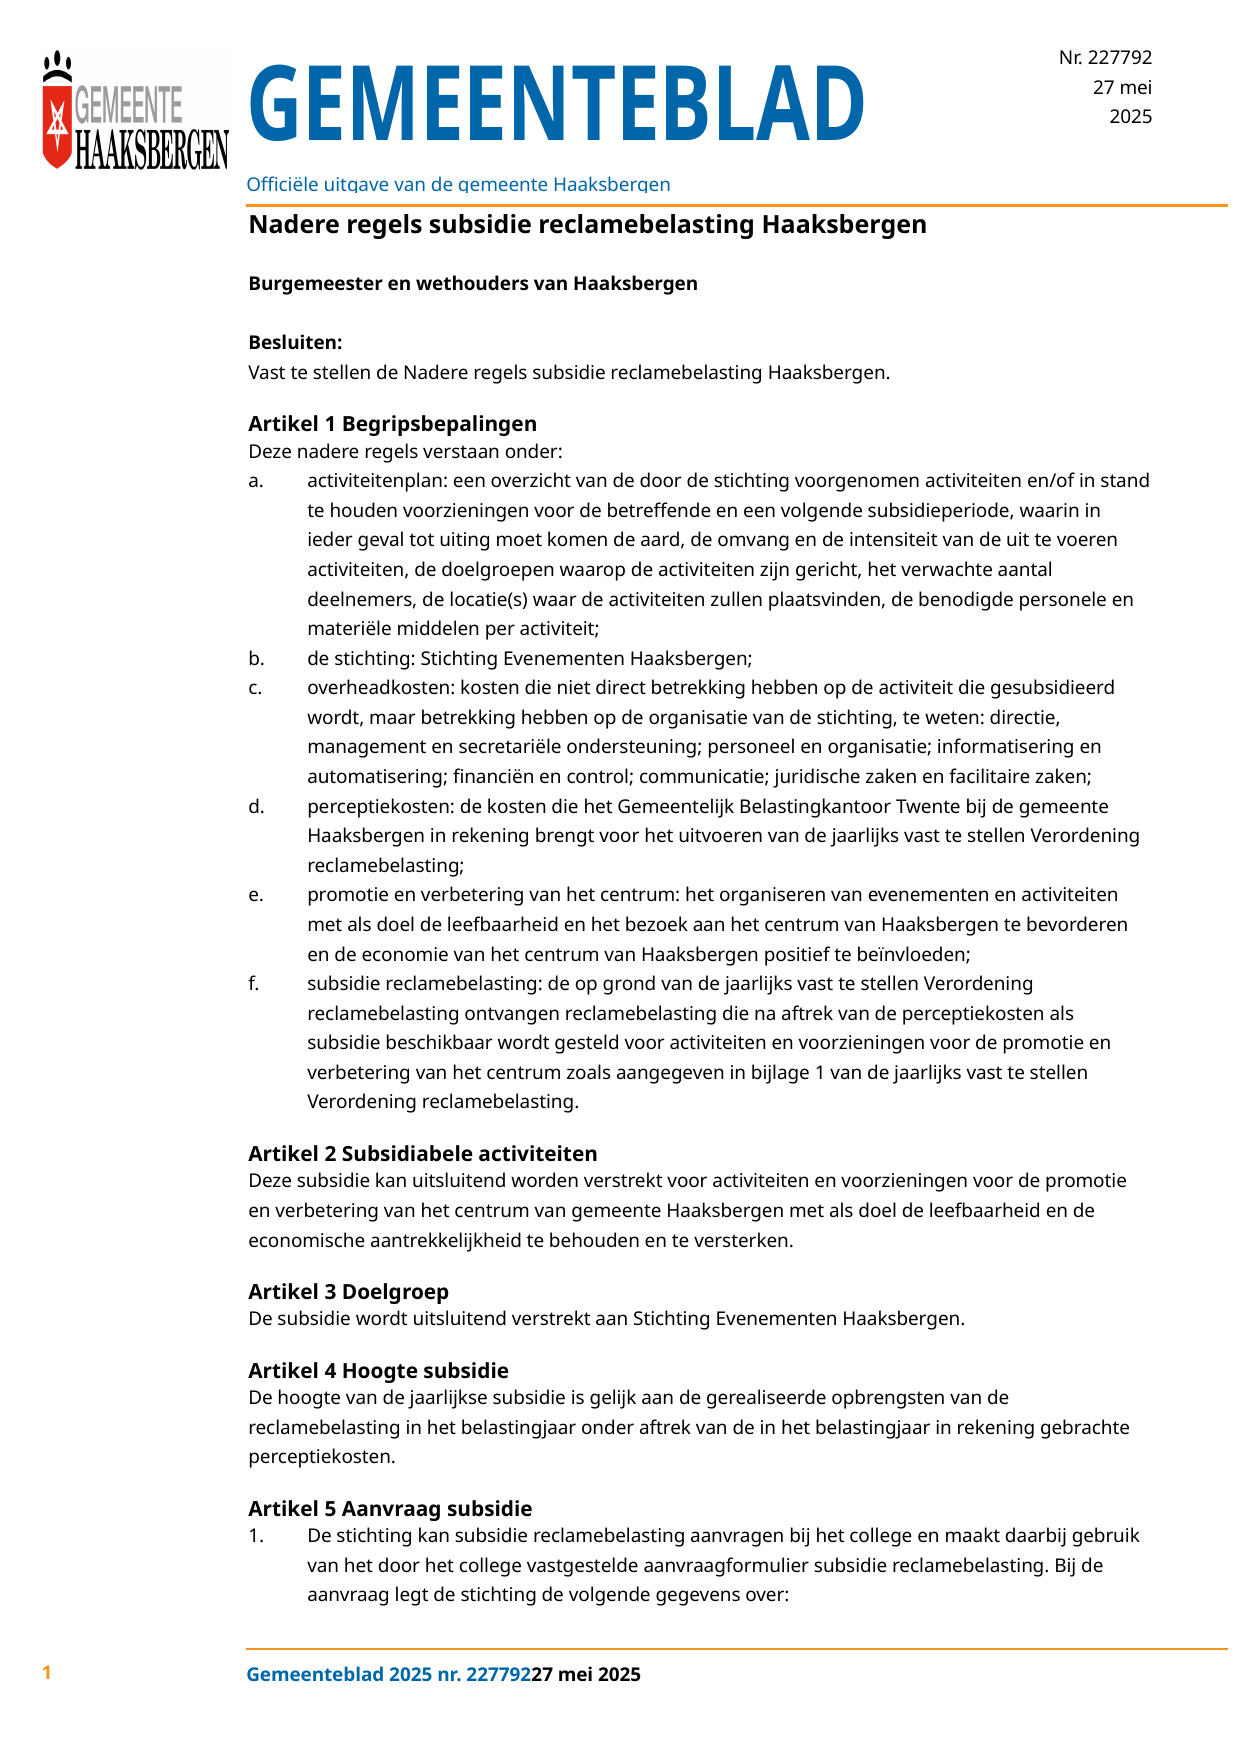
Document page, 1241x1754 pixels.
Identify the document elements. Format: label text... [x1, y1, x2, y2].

text De hoogte van de jaarlijkse subsidie is gelijk aan de gerealiseerde opbrengsten van de reclamebelasting in het belastingjaar onder aftrek van de in het belastingjaar in rekening gebrachte perceptiekosten. [248, 1384, 1152, 1469]
text De subsidie wordt uitsluitend verstrekt aan Stichting Evenementen Haaksbergen. [248, 1306, 1152, 1331]
text Deze subsidie kan uitsluitend worden verstrekt voor activiteiten en voorzieningen voor de promotie en verbetering van het centrum van gemeente Haaksbergen met als doel de leefbaarheid en de economische aantrekkelijkheid te behouden en te versterken. [248, 1168, 1152, 1252]
text Artikel 4 Hoogte subsidie [248, 1356, 1152, 1384]
text Deze nadere regels verstaan onder: [248, 438, 1152, 464]
text Vast te stellen de Nadere regels subsidie reclamebelasting Haaksbergen. [248, 359, 1152, 385]
list De stichting kan subsidie reclamebelasting aanvragen bij het college en maakt daarbij gebruik van het door het college vastgestelde aanvraagformulier subsidie reclamebelasting. Bij de aanvraag legt de stichting de volgende gegevens over: [248, 1522, 1152, 1607]
text Artikel 5 Aanvraag subsidie [248, 1494, 1152, 1522]
text Besluiten: [248, 329, 1152, 355]
list overheadkosten: kosten die niet direct betrekking hebben op de activiteit die gesubsidieerd wordt, maar betrekking hebben op de organisatie van de stichting, te weten: directie, management en secretariële ondersteuning; personeel en organisatie; informatisering en automatisering; financiën en control; communicatie; juridische zaken en facilitaire zaken; [248, 674, 1152, 789]
list de stichting: Stichting Evenementen Haaksbergen; [248, 645, 1152, 671]
list perceptiekosten: de kosten die het Gemeentelijk Belastingkantoor Twente bij de gemeente Haaksbergen in rekening brengt voor het uitvoeren van de jaarlijks vast te stellen Verordening reclamebelasting; [248, 793, 1152, 878]
text Burgemeester en wethouders van Haaksbergen [248, 270, 1152, 296]
text Artikel 2 Subsidiabele activiteiten [248, 1139, 1152, 1168]
list activiteitenplan: een overzicht van de door de stichting voorgenomen activiteiten en/of in stand te houden voorzieningen voor de betreffende en een volgende subsidieperiode, waarin in ieder geval tot uiting moet komen de aard, de omvang en de intensiteit van de uit te voeren activiteiten, de doelgroepen waarop de activiteiten zijn gericht, het verwachte aantal deelnemers, de locatie(s) waar de activiteiten zullen plaatsvinden, de benodigde personele en materiële middelen per activiteit; [248, 467, 1152, 641]
picture [41, 47, 231, 172]
text Artikel 3 Doelgroep [248, 1277, 1152, 1306]
text Artikel 1 Begripsbepalingen [248, 409, 1152, 438]
text Nadere regels subsidie reclamebelasting Haaksbergen [248, 207, 1152, 241]
list subsidie reclamebelasting: de op grond van de jaarlijks vast te stellen Verordening reclamebelasting ontvangen reclamebelasting die na aftrek van de perceptiekosten als subsidie beschikbaar wordt gesteld voor activiteiten en voorzieningen voor de promotie en verbetering van het centrum zoals aangegeven in bijlage 1 van de jaarlijks vast te stellen Verordening reclamebelasting. [248, 970, 1152, 1114]
list promotie en verbetering van het centrum: het organiseren van evenementen en activiteiten met als doel de leefbaarheid en het bezoek aan het centrum van Haaksbergen te bevorderen en de economie van het centrum van Haaksbergen positief te beïnvloeden; [248, 882, 1152, 967]
